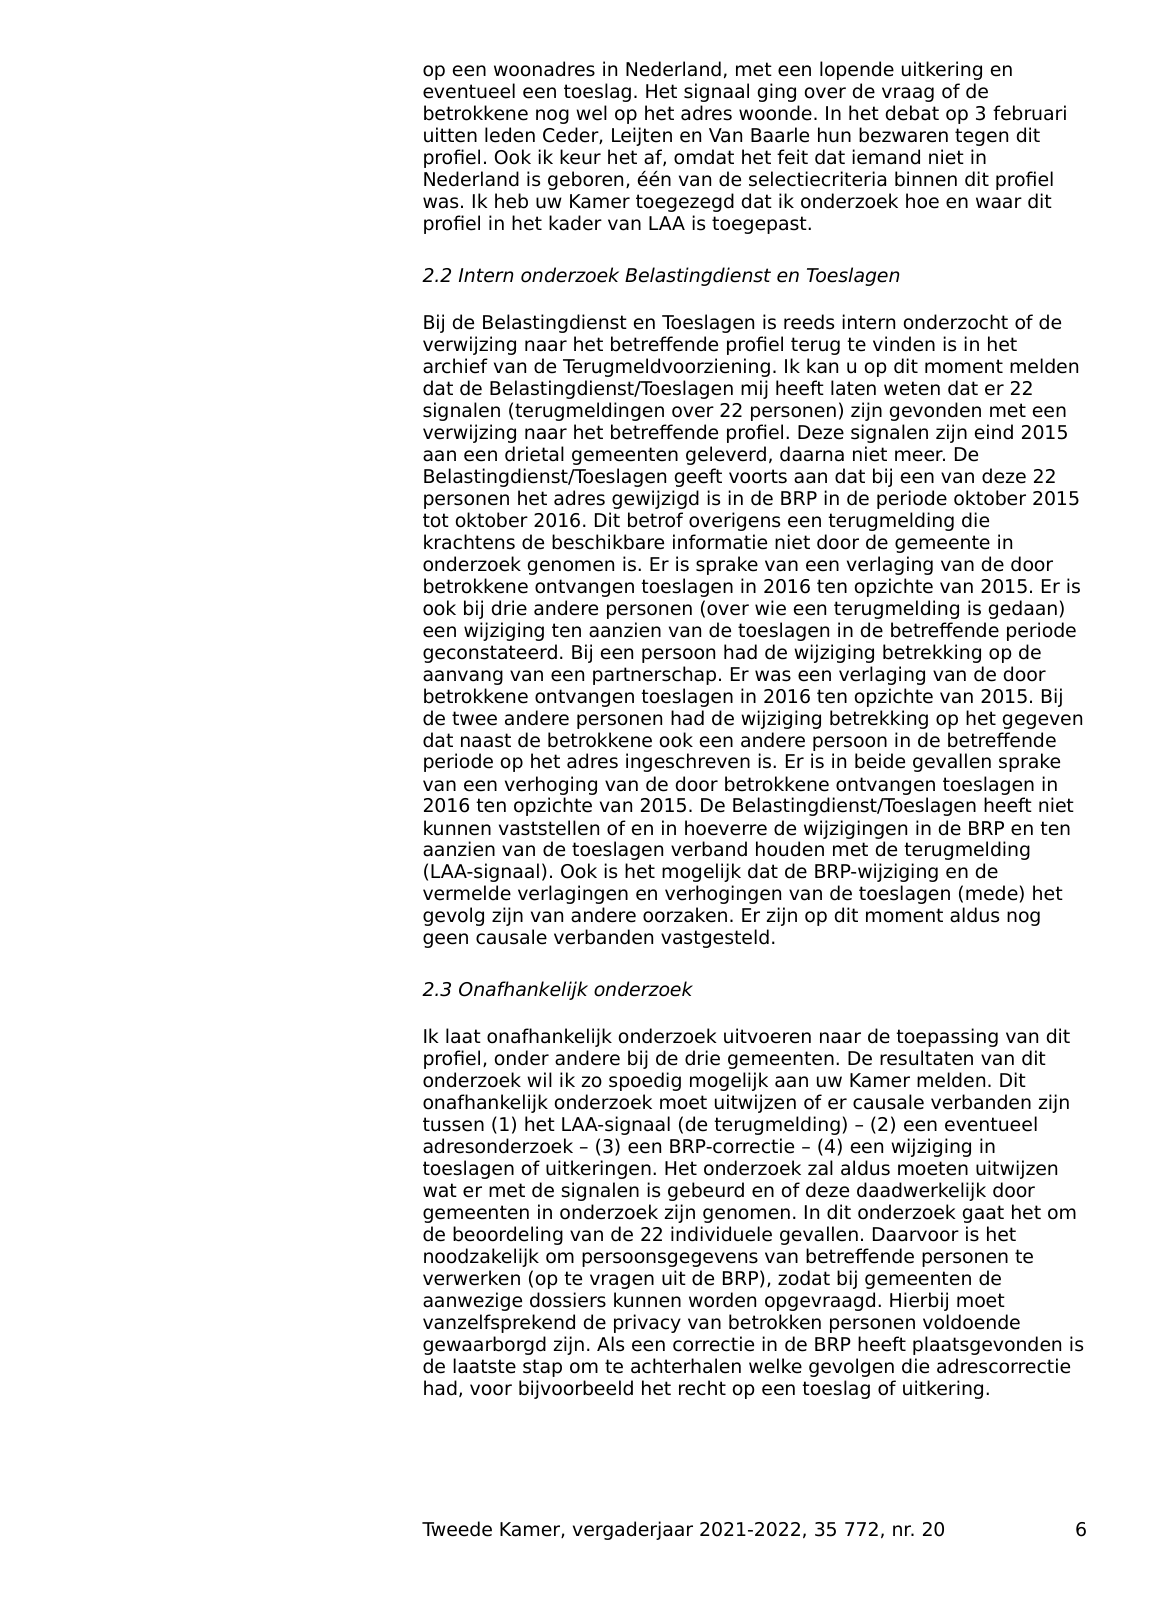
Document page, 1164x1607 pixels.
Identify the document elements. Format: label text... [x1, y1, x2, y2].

subtitle 2.2 Intern onderzoek Belastingdienst en Toeslagen [422, 265, 1087, 287]
text Ik laat onafhankelijk onderzoek uitvoeren naar de toepassing van dit profiel, onder andere bij de drie gemeenten. De resultaten van dit onderzoek wil ik zo spoedig mogelijk aan uw Kamer melden. Dit onafhankelijk onderzoek moet uitwijzen of er causale verbanden zijn tussen (1) het LAA-signaal (de terugmelding) – (2) een eventueel adresonderzoek – (3) een BRP-correctie – (4) een wijziging in toeslagen of uitkeringen. Het onderzoek zal aldus moeten uitwijzen wat er met de signalen is gebeurd en of deze daadwerkelijk door gemeenten in onderzoek zijn genomen. In dit onderzoek gaat het om de beoordeling van de 22 individuele gevallen. Daarvoor is het noodzakelijk om persoonsgegevens van betreffende personen te verwerken (op te vragen uit de BRP), zodat bij gemeenten de aanwezige dossiers kunnen worden opgevraagd. Hierbij moet vanzelfsprekend de privacy van betrokken personen voldoende gewaarborgd zijn. Als een correctie in de BRP heeft plaatsgevonden is de laatste stap om te achterhalen welke gevolgen die adrescorrectie had, voor bijvoorbeeld het recht op een toeslag of uitkering. [422, 1026, 1087, 1400]
subtitle 2.3 Onafhankelijk onderzoek [422, 979, 1087, 1001]
text Bij de Belastingdienst en Toeslagen is reeds intern onderzocht of de verwijzing naar het betreffende profiel terug te vinden is in het archief van de Terugmeldvoorziening. Ik kan u op dit moment melden dat de Belastingdienst/Toeslagen mij heeft laten weten dat er 22 signalen (terugmeldingen over 22 personen) zijn gevonden met een verwijzing naar het betreffende profiel. Deze signalen zijn eind 2015 aan een drietal gemeenten geleverd, daarna niet meer. De Belastingdienst/Toeslagen geeft voorts aan dat bij een van deze 22 personen het adres gewijzigd is in de BRP in de periode oktober 2015 tot oktober 2016. Dit betrof overigens een terugmelding die krachtens de beschikbare informatie niet door de gemeente in onderzoek genomen is. Er is sprake van een verlaging van de door betrokkene ontvangen toeslagen in 2016 ten opzichte van 2015. Er is ook bij drie andere personen (over wie een terugmelding is gedaan) een wijziging ten aanzien van de toeslagen in de betreffende periode geconstateerd. Bij een persoon had de wijziging betrekking op de aanvang van een partnerschap. Er was een verlaging van de door betrokkene ontvangen toeslagen in 2016 ten opzichte van 2015. Bij de twee andere personen had de wijziging betrekking op het gegeven dat naast de betrokkene ook een andere persoon in de betreffende periode op het adres ingeschreven is. Er is in beide gevallen sprake van een verhoging van de door betrokkene ontvangen toeslagen in 2016 ten opzichte van 2015. De Belastingdienst/Toeslagen heeft niet kunnen vaststellen of en in hoeverre de wijzigingen in de BRP en ten aanzien van de toeslagen verband houden met de terugmelding (LAA-signaal). Ook is het mogelijk dat de BRP-wijziging en de vermelde verlagingen en verhogingen van de toeslagen (mede) het gevolg zijn van andere oorzaken. Er zijn op dit moment aldus nog geen causale verbanden vastgesteld. [422, 312, 1087, 949]
text op een woonadres in Nederland, met een lopende uitkering en eventueel een toeslag. Het signaal ging over de vraag of de betrokkene nog wel op het adres woonde. In het debat op 3 februari uitten leden Ceder, Leijten en Van Baarle hun bezwaren tegen dit profiel. Ook ik keur het af, omdat het feit dat iemand niet in Nederland is geboren, één van de selectiecriteria binnen dit profiel was. Ik heb uw Kamer toegezegd dat ik onderzoek hoe en waar dit profiel in het kader van LAA is toegepast. [422, 59, 1087, 235]
